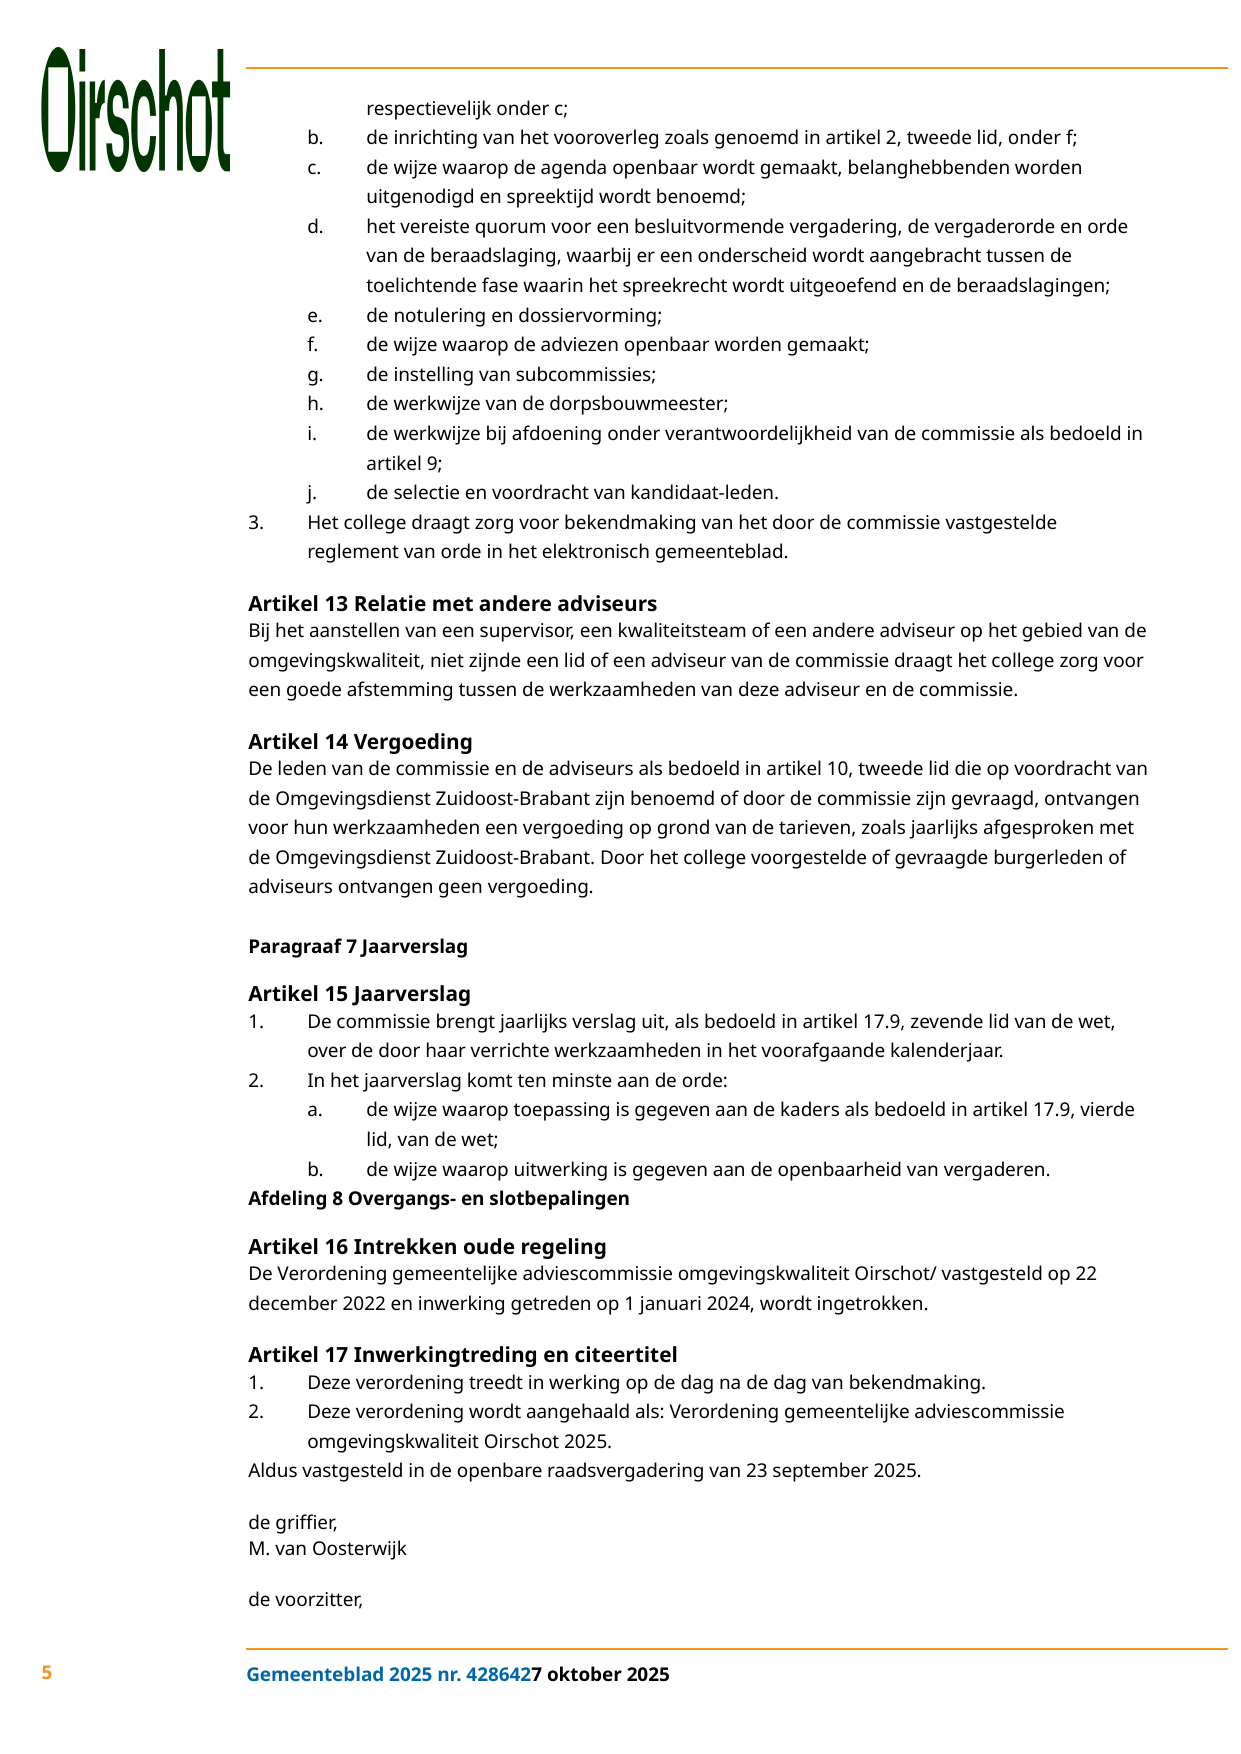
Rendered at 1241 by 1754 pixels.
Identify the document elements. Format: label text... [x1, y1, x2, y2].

text Artikel 17 Inwerkingtreding en citeertitel [248, 1340, 1152, 1369]
list de werkwijze van de dorpsbouwmeester; [307, 391, 1152, 416]
list de inrichting van het vooroverleg zoals genoemd in artikel 2, tweede lid, onder f; [307, 124, 1152, 150]
list de wijze waarop toepassing is gegeven aan de kaders als bedoeld in artikel 17.9, vierde lid, van de wet; [307, 1097, 1152, 1152]
list Deze verordening treedt in werking op de dag na de dag van bekendmaking. [248, 1369, 1152, 1394]
picture [41, 47, 231, 172]
text Aldus vastgesteld in de openbare raadsvergadering van 23 september 2025. [248, 1458, 1152, 1483]
list de instelling van subcommissies; [307, 361, 1152, 387]
list de wijze waarop uitwerking is gegeven aan de openbaarheid van vergaderen. [307, 1156, 1152, 1182]
text Paragraaf 7 Jaarverslag [248, 933, 1152, 959]
list de werkwijze bij afdoening onder verantwoordelijkheid van de commissie als bedoeld in artikel 9; [307, 420, 1152, 476]
text Afdeling 8 Overgangs- en slotbepalingen [248, 1185, 1152, 1211]
list de wijze waarop de adviezen openbaar worden gemaakt; [307, 331, 1152, 357]
list In het jaarverslag komt ten minste aan de orde: [248, 1067, 1152, 1093]
text Bij het aanstellen van een supervisor, een kwaliteitsteam of een andere adviseur op het gebied van de omgevingskwaliteit, niet zijnde een lid of een adviseur van de commissie draagt het college zorg voor een goede afstemming tussen de werkzaamheden van deze adviseur en de commissie. [248, 617, 1152, 702]
list respectievelijk onder c; [307, 95, 1152, 121]
text de voorzitter, [248, 1586, 1152, 1612]
list de selectie en voordracht van kandidaat-leden. [307, 479, 1152, 505]
text De Verordening gemeentelijke adviescommissie omgevingskwaliteit Oirschot/ vastgesteld op 22 december 2022 en inwerking getreden op 1 januari 2024, wordt ingetrokken. [248, 1260, 1152, 1316]
list de wijze waarop de agenda openbaar wordt gemaakt, belanghebbenden worden uitgenodigd en spreektijd wordt benoemd; [307, 154, 1152, 209]
text de griffier, [248, 1509, 1152, 1535]
list Deze verordening wordt aangehaald als: Verordening gemeentelijke adviescommissie omgevingskwaliteit Oirschot 2025. [248, 1398, 1152, 1454]
list de notulering en dossiervorming; [307, 302, 1152, 328]
text Artikel 14 Vergoeding [248, 727, 1152, 755]
text M. van Oosterwijk [248, 1535, 1152, 1561]
list het vereiste quorum voor een besluitvormende vergadering, de vergaderorde en orde van de beraadslaging, waarbij er een onderscheid wordt aangebracht tussen de toelichtende fase waarin het spreekrecht wordt uitgeoefend en de beraadslagingen; [307, 213, 1152, 298]
text Artikel 13 Relatie met andere adviseurs [248, 589, 1152, 617]
text Artikel 16 Intrekken oude regeling [248, 1232, 1152, 1260]
list De commissie brengt jaarlijks verslag uit, als bedoeld in artikel 17.9, zevende lid van de wet, over de door haar verrichte werkzaamheden in het voorafgaande kalenderjaar. [248, 1008, 1152, 1063]
list Het college draagt zorg voor bekendmaking van het door de commissie vastgestelde reglement van orde in het elektronisch gemeenteblad. [248, 509, 1152, 564]
text De leden van de commissie en de adviseurs als bedoeld in artikel 10, tweede lid die op voordracht van de Omgevingsdienst Zuidoost-Brabant zijn benoemd of door de commissie zijn gevraagd, ontvangen voor hun werkzaamheden een vergoeding op grond van de tarieven, zoals jaarlijks afgesproken met de Omgevingsdienst Zuidoost-Brabant. Door het college voorgestelde of gevraagde burgerleden of adviseurs ontvangen geen vergoeding. [248, 755, 1152, 899]
text Artikel 15 Jaarverslag [248, 979, 1152, 1008]
